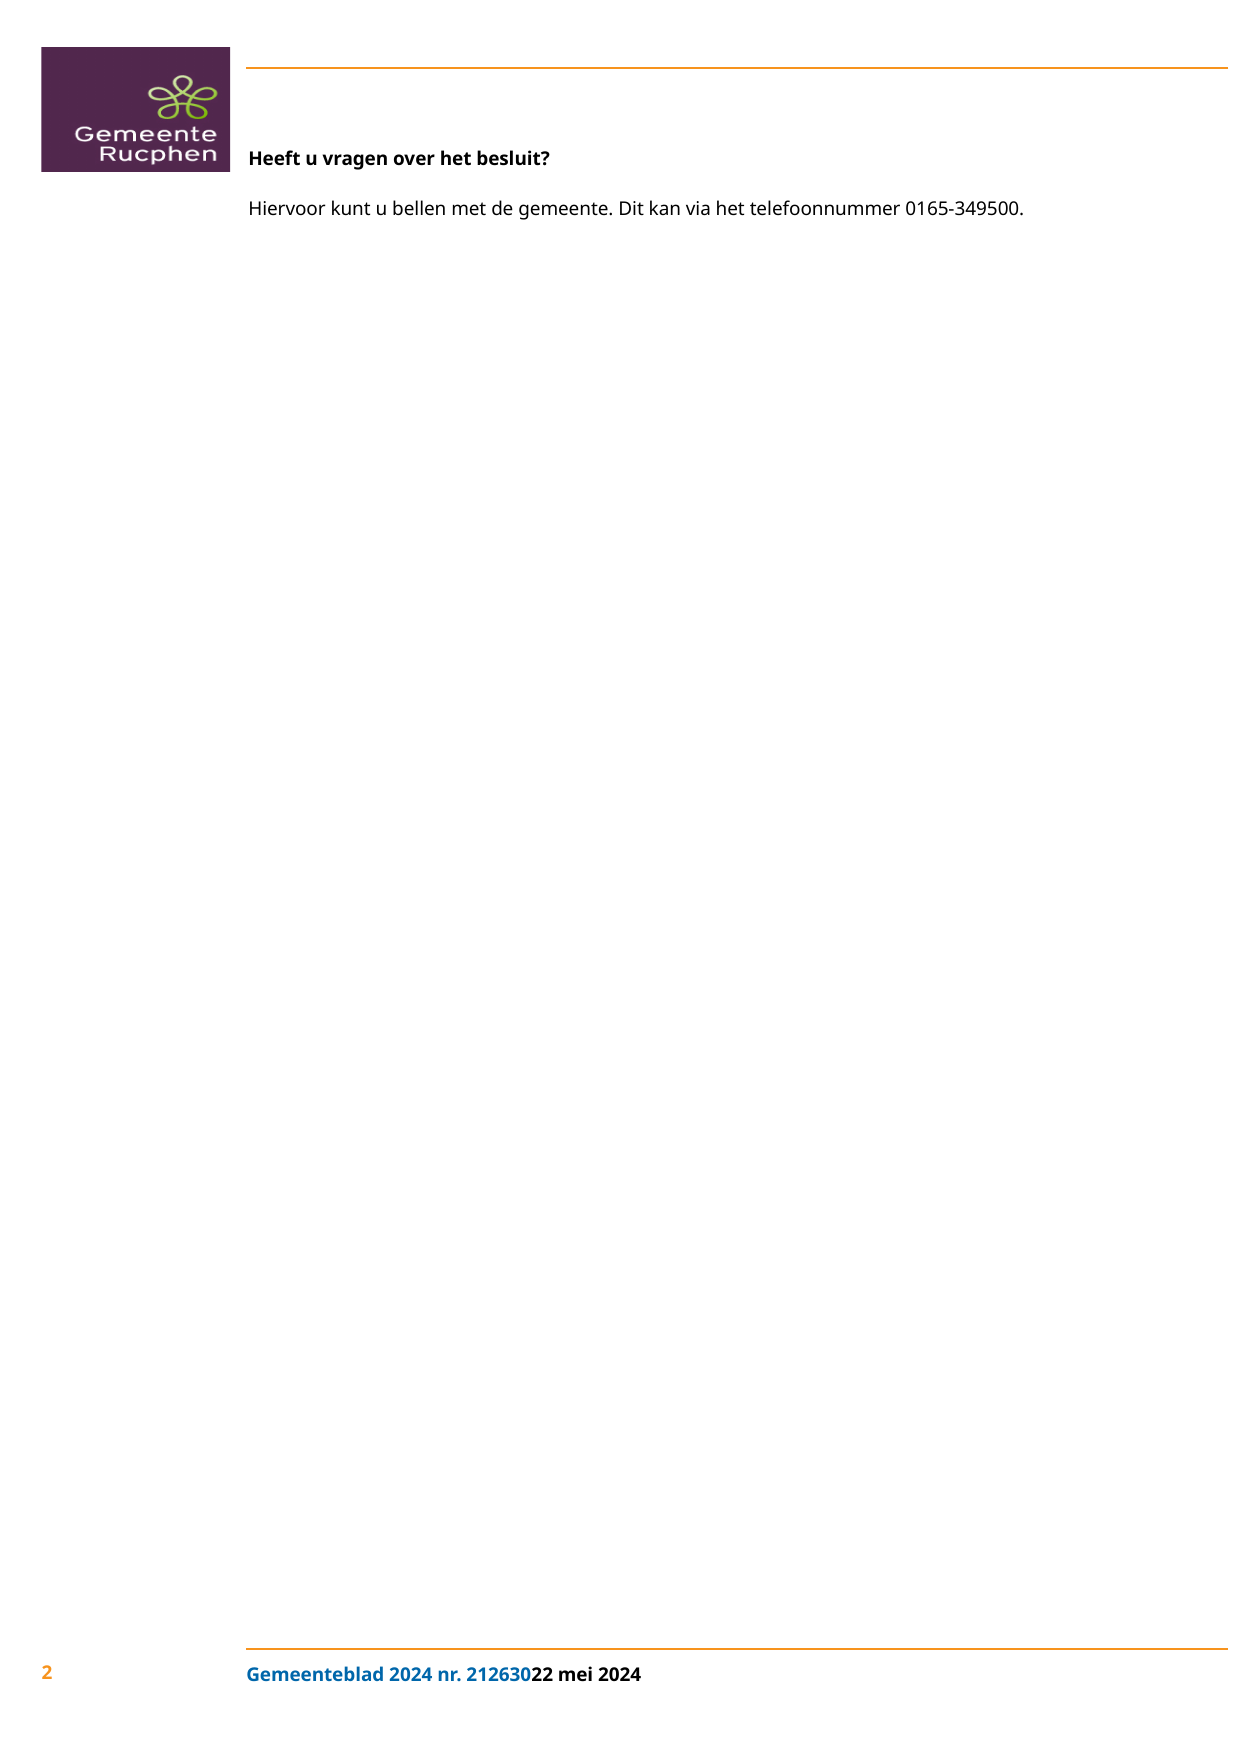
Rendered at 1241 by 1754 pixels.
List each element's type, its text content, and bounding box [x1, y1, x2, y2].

picture [41, 47, 231, 172]
text Hiervoor kunt u bellen met de gemeente. Dit kan via het telefoonnummer 0165-349500. [248, 196, 1152, 221]
text Heeft u vragen over het besluit? [248, 145, 1152, 171]
